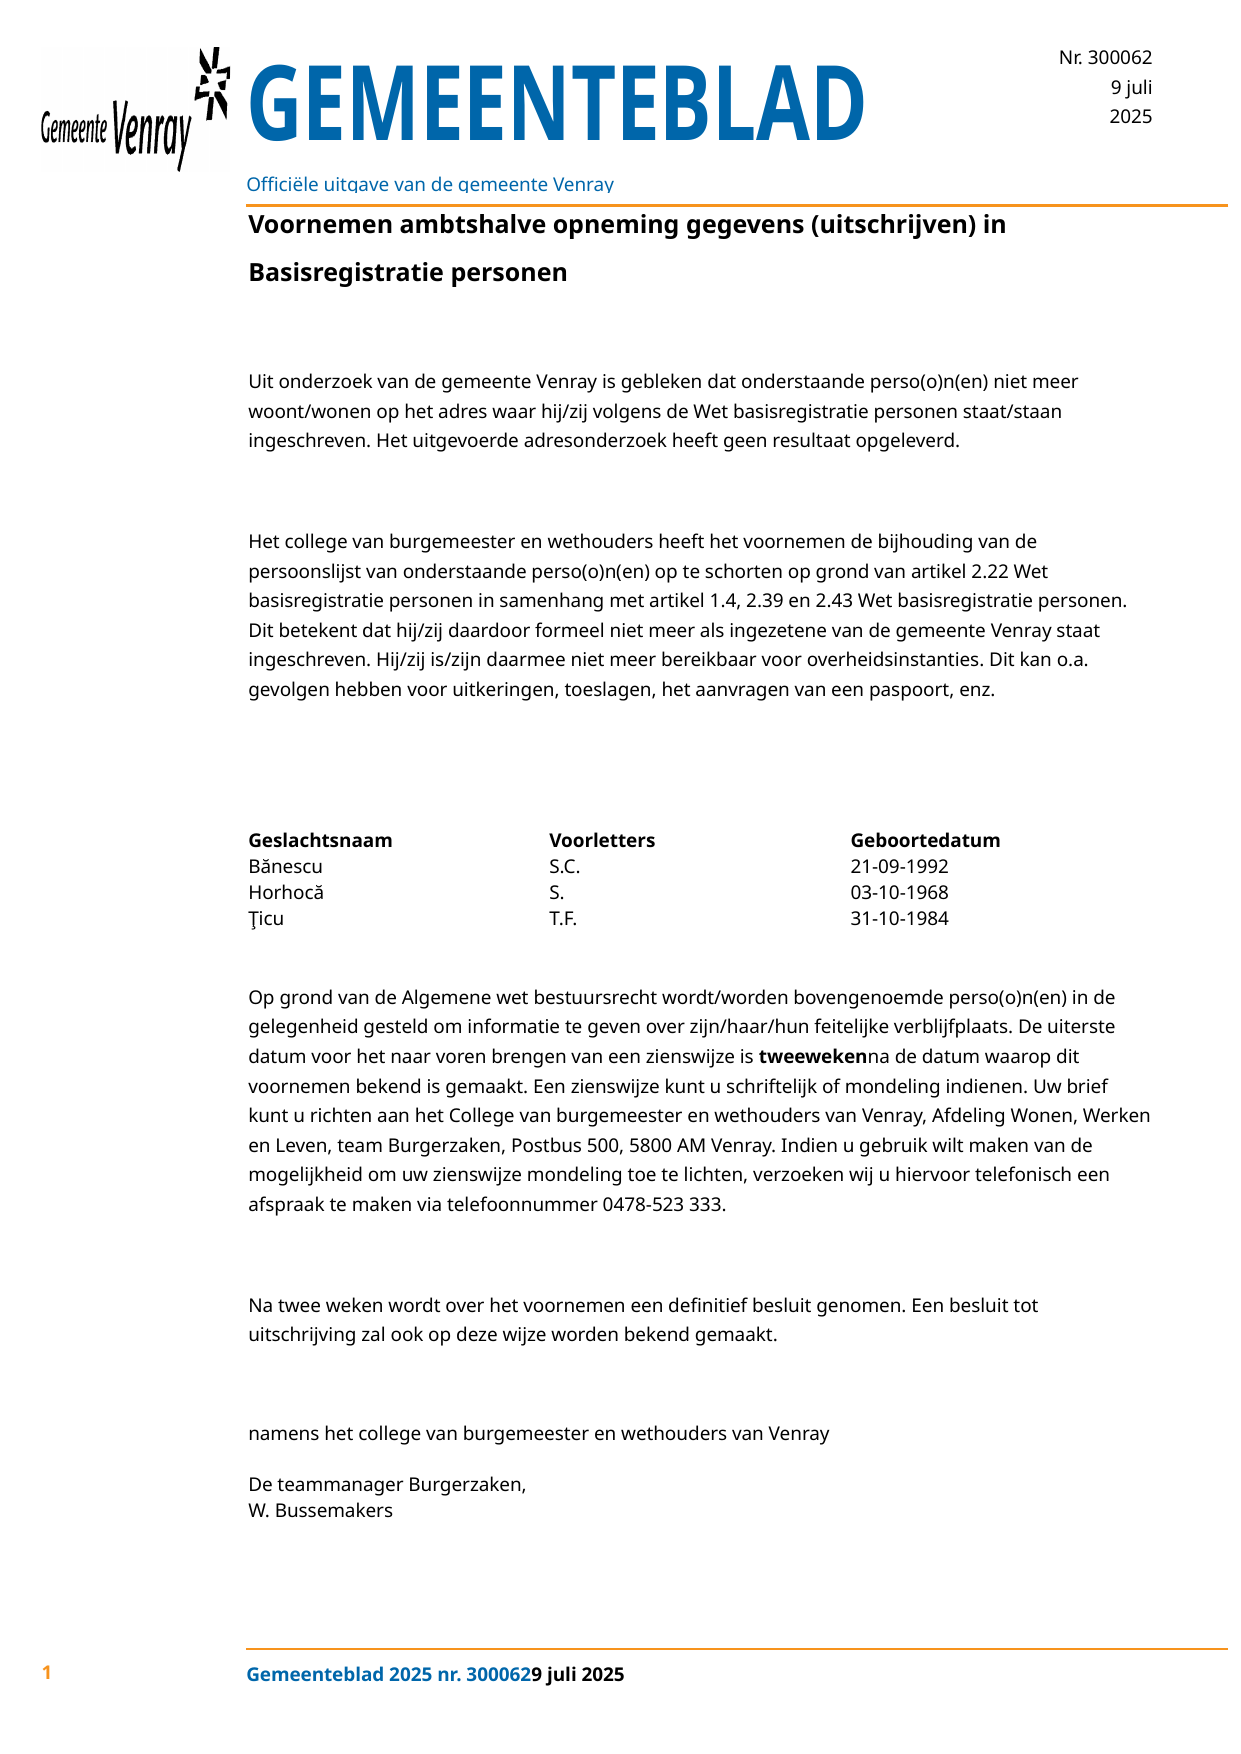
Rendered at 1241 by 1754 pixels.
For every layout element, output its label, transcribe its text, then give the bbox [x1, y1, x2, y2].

picture [41, 47, 231, 172]
table_cell Horhocă [248, 879, 549, 905]
table_cell T.F. [549, 905, 850, 931]
table_cell 03-10-1968 [850, 879, 1152, 905]
table_cell S.C. [549, 853, 850, 879]
table_header Voorletters [549, 828, 850, 853]
text Voornemen ambtshalve opneming gegevens (uitschrijven) in Basisregistratie personen [248, 207, 1152, 288]
table_cell Ţicu [248, 905, 549, 931]
text De teammanager Burgerzaken, [248, 1471, 1152, 1497]
text namens het college van burgemeester en wethouders van Venray [248, 1420, 1152, 1446]
text Uit onderzoek van de gemeente Venray is gebleken dat onderstaande perso(o)n(en) niet meer woont/wonen op het adres waar hij/zij volgens de Wet basisregistratie personen staat/staan ingeschreven. Het uitgevoerde adresonderzoek heeft geen resultaat opgeleverd. [248, 368, 1152, 453]
table_cell Bănescu [248, 853, 549, 879]
table_header Geslachtsnaam [248, 828, 549, 853]
text W. Bussemakers [248, 1497, 1152, 1523]
table_cell 31-10-1984 [850, 905, 1152, 931]
table_cell 21-09-1992 [850, 853, 1152, 879]
text Na twee weken wordt over het voornemen een definitief besluit genomen. Een besluit tot uitschrijving zal ook op deze wijze worden bekend gemaakt. [248, 1292, 1152, 1347]
table_cell S. [549, 879, 850, 905]
text Het college van burgemeester en wethouders heeft het voornemen de bijhouding van de persoonslijst van onderstaande perso(o)n(en) op te schorten op grond van artikel 2.22 Wet basisregistratie personen in samenhang met artikel 1.4, 2.39 en 2.43 Wet basisregistratie personen. Dit betekent dat hij/zij daardoor formeel niet meer als ingezetene van de gemeente Venray staat ingeschreven. Hij/zij is/zijn daarmee niet meer bereikbaar voor overheidsinstanties. Dit kan o.a. gevolgen hebben voor uitkeringen, toeslagen, het aanvragen van een paspoort, enz. [248, 528, 1152, 702]
text Op grond van de Algemene wet bestuursrecht wordt/worden bovengenoemde perso(o)n(en) in de gelegenheid gesteld om informatie te geven over zijn/haar/hun feitelijke verblijfplaats. De uiterste datum voor het naar voren brengen van een zienswijze is tweewekenna de datum waarop dit voornemen bekend is gemaakt. Een zienswijze kunt u schriftelijk of mondeling indienen. Uw brief kunt u richten aan het College van burgemeester en wethouders van Venray, Afdeling Wonen, Werken en Leven, team Burgerzaken, Postbus 500, 5800 AM Venray. Indien u gebruik wilt maken van de mogelijkheid om uw zienswijze mondeling toe te lichten, verzoeken wij u hiervoor telefonisch een afspraak te maken via telefoonnummer 0478-523 333. [248, 984, 1152, 1217]
table_header Geboortedatum [850, 828, 1152, 853]
